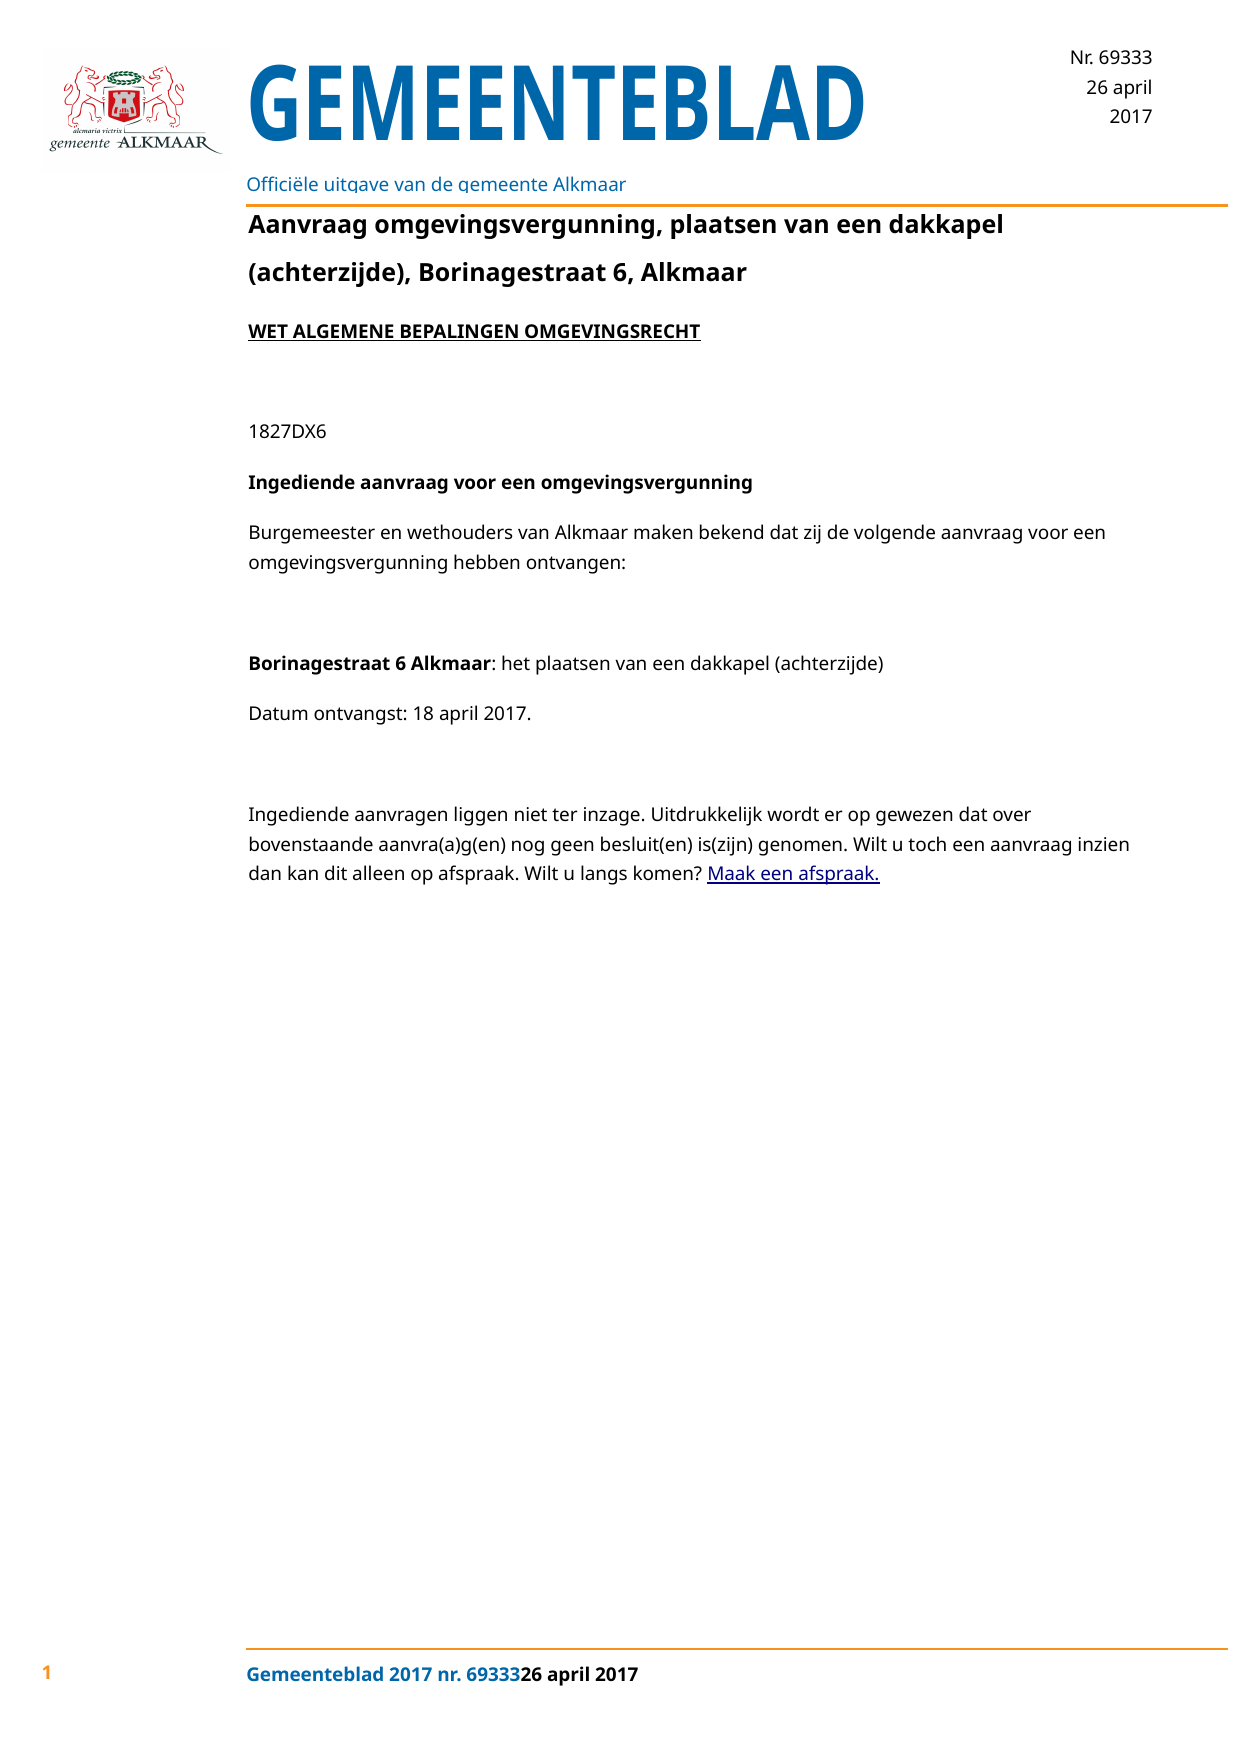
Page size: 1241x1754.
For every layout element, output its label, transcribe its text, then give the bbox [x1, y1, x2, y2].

text Burgemeester en wethouders van Alkmaar maken bekend dat zij de volgende aanvraag voor een omgevingsvergunning hebben ontvangen: [248, 519, 1152, 575]
text Aanvraag omgevingsvergunning, plaatsen van een dakkapel (achterzijde), Borinagestraat 6, Alkmaar [248, 207, 1152, 288]
text Datum ontvangst: 18 april 2017. [248, 700, 1152, 726]
text 1827DX6 [248, 419, 1152, 444]
text Ingediende aanvraag voor een omgevingsvergunning [248, 469, 1152, 495]
text Borinagestraat 6 Alkmaar: het plaatsen van een dakkapel (achterzijde) [248, 650, 1152, 676]
text Ingediende aanvragen liggen niet ter inzage. Uitdrukkelijk wordt er op gewezen dat over bovenstaande aanvra(a)g(en) nog geen besluit(en) is(zijn) genomen. Wilt u toch een aanvraag inzien dan kan dit alleen op afspraak. Wilt u langs komen? Maak een afspraak. [248, 801, 1152, 886]
text WET ALGEMENE BEPALINGEN OMGEVINGSRECHT [248, 318, 1152, 344]
picture [41, 47, 231, 172]
